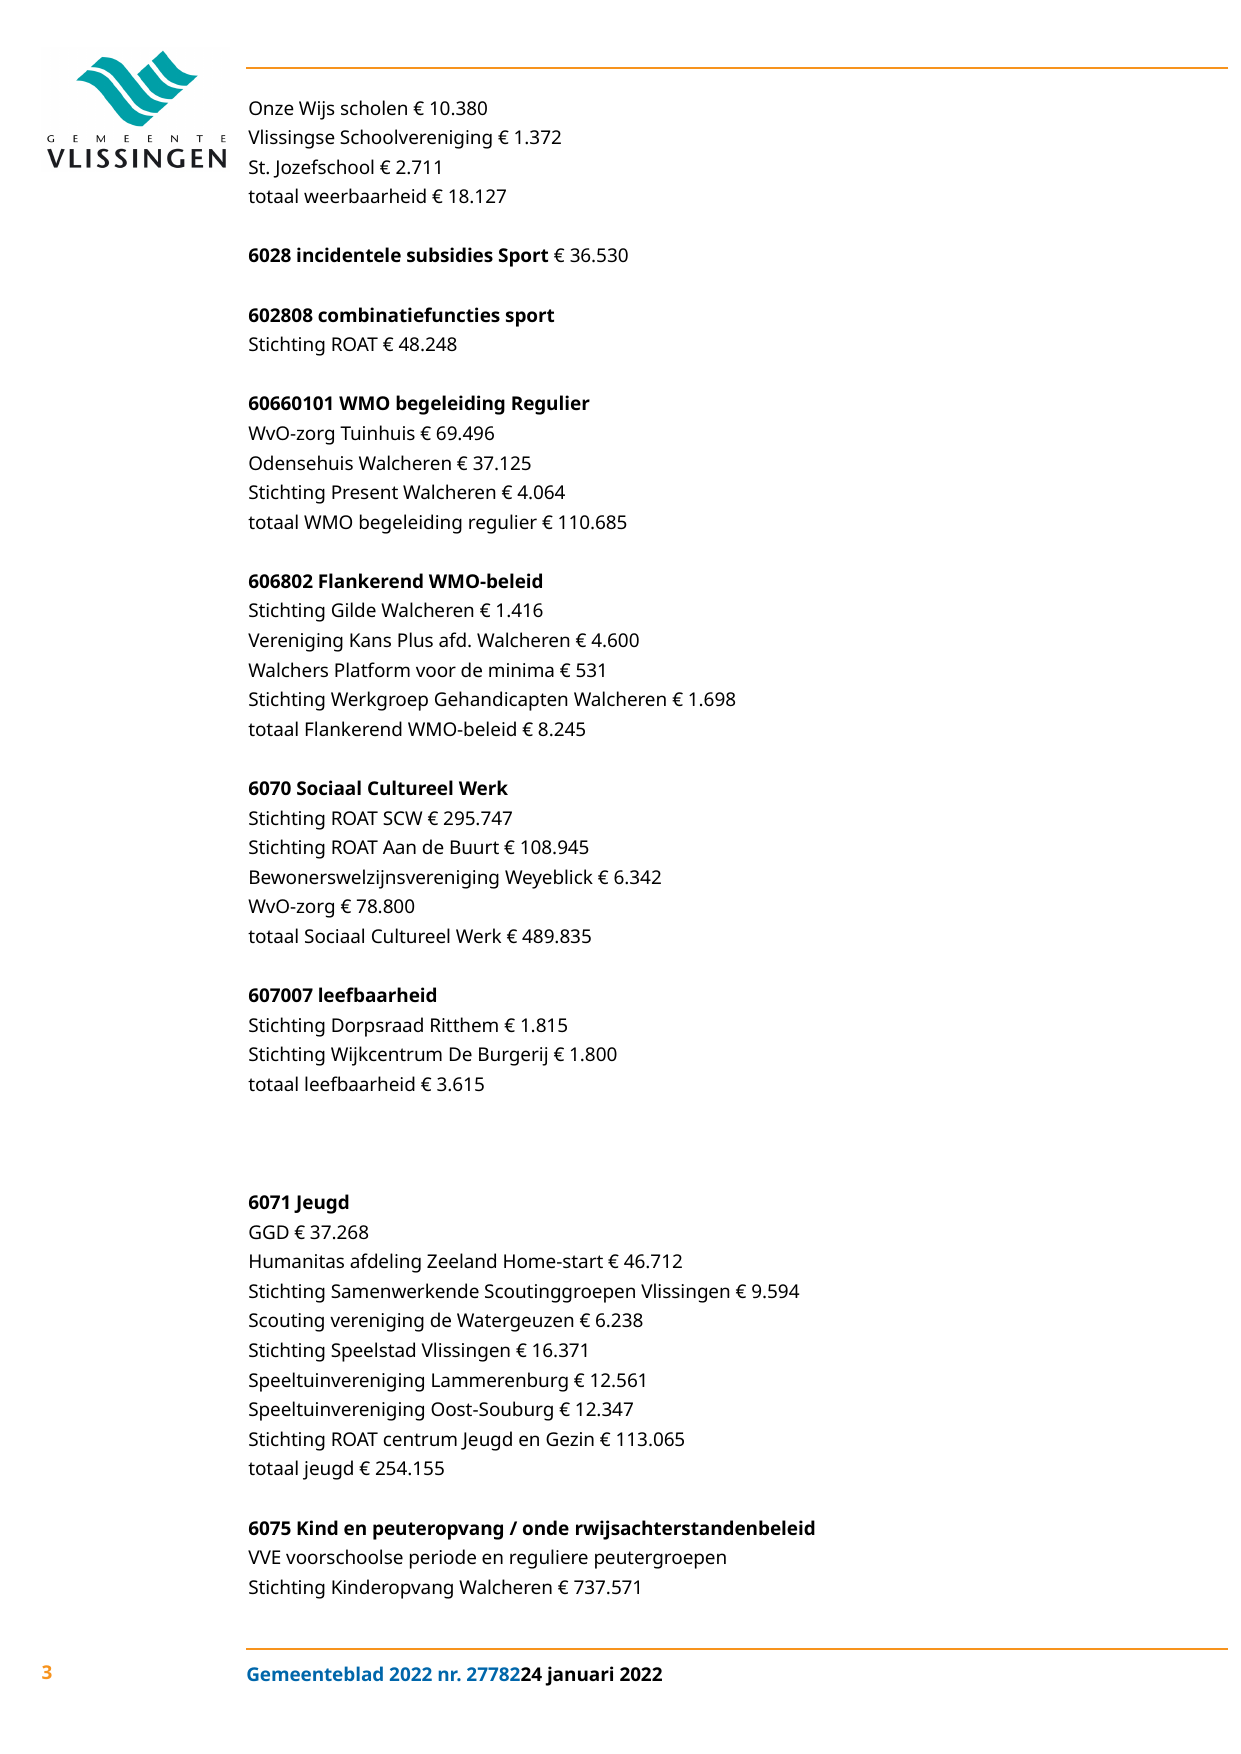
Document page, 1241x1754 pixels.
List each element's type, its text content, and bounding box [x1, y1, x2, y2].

text Scouting vereniging de Watergeuzen € 6.238 [248, 1308, 1152, 1333]
text 6070 Sociaal Cultureel Werk [248, 775, 1152, 801]
text VVE voorschoolse periode en reguliere peutergroepen [248, 1544, 1152, 1570]
text Onze Wijs scholen € 10.380 [248, 95, 1152, 121]
text St. Jozefschool € 2.711 [248, 154, 1152, 180]
text totaal leefbaarheid € 3.615 [248, 1071, 1152, 1097]
text 6028 incidentele subsidies Sport € 36.530 [248, 243, 1152, 268]
text 606802 Flankerend WMO-beleid [248, 568, 1152, 594]
text 60660101 WMO begeleiding Regulier [248, 391, 1152, 416]
text WvO-zorg Tuinhuis € 69.496 [248, 420, 1152, 446]
text Humanitas afdeling Zeeland Home-start € 46.712 [248, 1248, 1152, 1274]
text 607007 leefbaarheid [248, 982, 1152, 1008]
text Stichting Samenwerkende Scoutinggroepen Vlissingen € 9.594 [248, 1278, 1152, 1304]
text WvO-zorg € 78.800 [248, 893, 1152, 919]
text Walchers Platform voor de minima € 531 [248, 657, 1152, 683]
text Stichting ROAT SCW € 295.747 [248, 805, 1152, 831]
text Stichting Speelstad Vlissingen € 16.371 [248, 1337, 1152, 1363]
text totaal Sociaal Cultureel Werk € 489.835 [248, 923, 1152, 949]
text totaal Flankerend WMO-beleid € 8.245 [248, 716, 1152, 742]
text Speeltuinvereniging Lammerenburg € 12.561 [248, 1367, 1152, 1393]
text Odensehuis Walcheren € 37.125 [248, 450, 1152, 476]
text GGD € 37.268 [248, 1219, 1152, 1245]
text 6075 Kind en peuteropvang / onde rwijsachterstandenbeleid [248, 1515, 1152, 1541]
text totaal WMO begeleiding regulier € 110.685 [248, 509, 1152, 535]
text Speeltuinvereniging Oost-Souburg € 12.347 [248, 1396, 1152, 1422]
text totaal weerbaarheid € 18.127 [248, 183, 1152, 209]
text 6071 Jeugd [248, 1189, 1152, 1215]
text Stichting Wijkcentrum De Burgerij € 1.800 [248, 1041, 1152, 1067]
text Stichting Werkgroep Gehandicapten Walcheren € 1.698 [248, 686, 1152, 712]
text Stichting Kinderopvang Walcheren € 737.571 [248, 1574, 1152, 1600]
text Stichting ROAT € 48.248 [248, 331, 1152, 357]
picture [41, 47, 231, 172]
text Stichting ROAT centrum Jeugd en Gezin € 113.065 [248, 1426, 1152, 1452]
text Vereniging Kans Plus afd. Walcheren € 4.600 [248, 627, 1152, 653]
text Stichting ROAT Aan de Buurt € 108.945 [248, 834, 1152, 860]
text totaal jeugd € 254.155 [248, 1456, 1152, 1481]
text Stichting Present Walcheren € 4.064 [248, 479, 1152, 505]
text Stichting Gilde Walcheren € 1.416 [248, 598, 1152, 623]
text Stichting Dorpsraad Ritthem € 1.815 [248, 1012, 1152, 1038]
text Vlissingse Schoolvereniging € 1.372 [248, 124, 1152, 150]
text 602808 combinatiefuncties sport [248, 302, 1152, 328]
text Bewonerswelzijnsvereniging Weyeblick € 6.342 [248, 864, 1152, 890]
